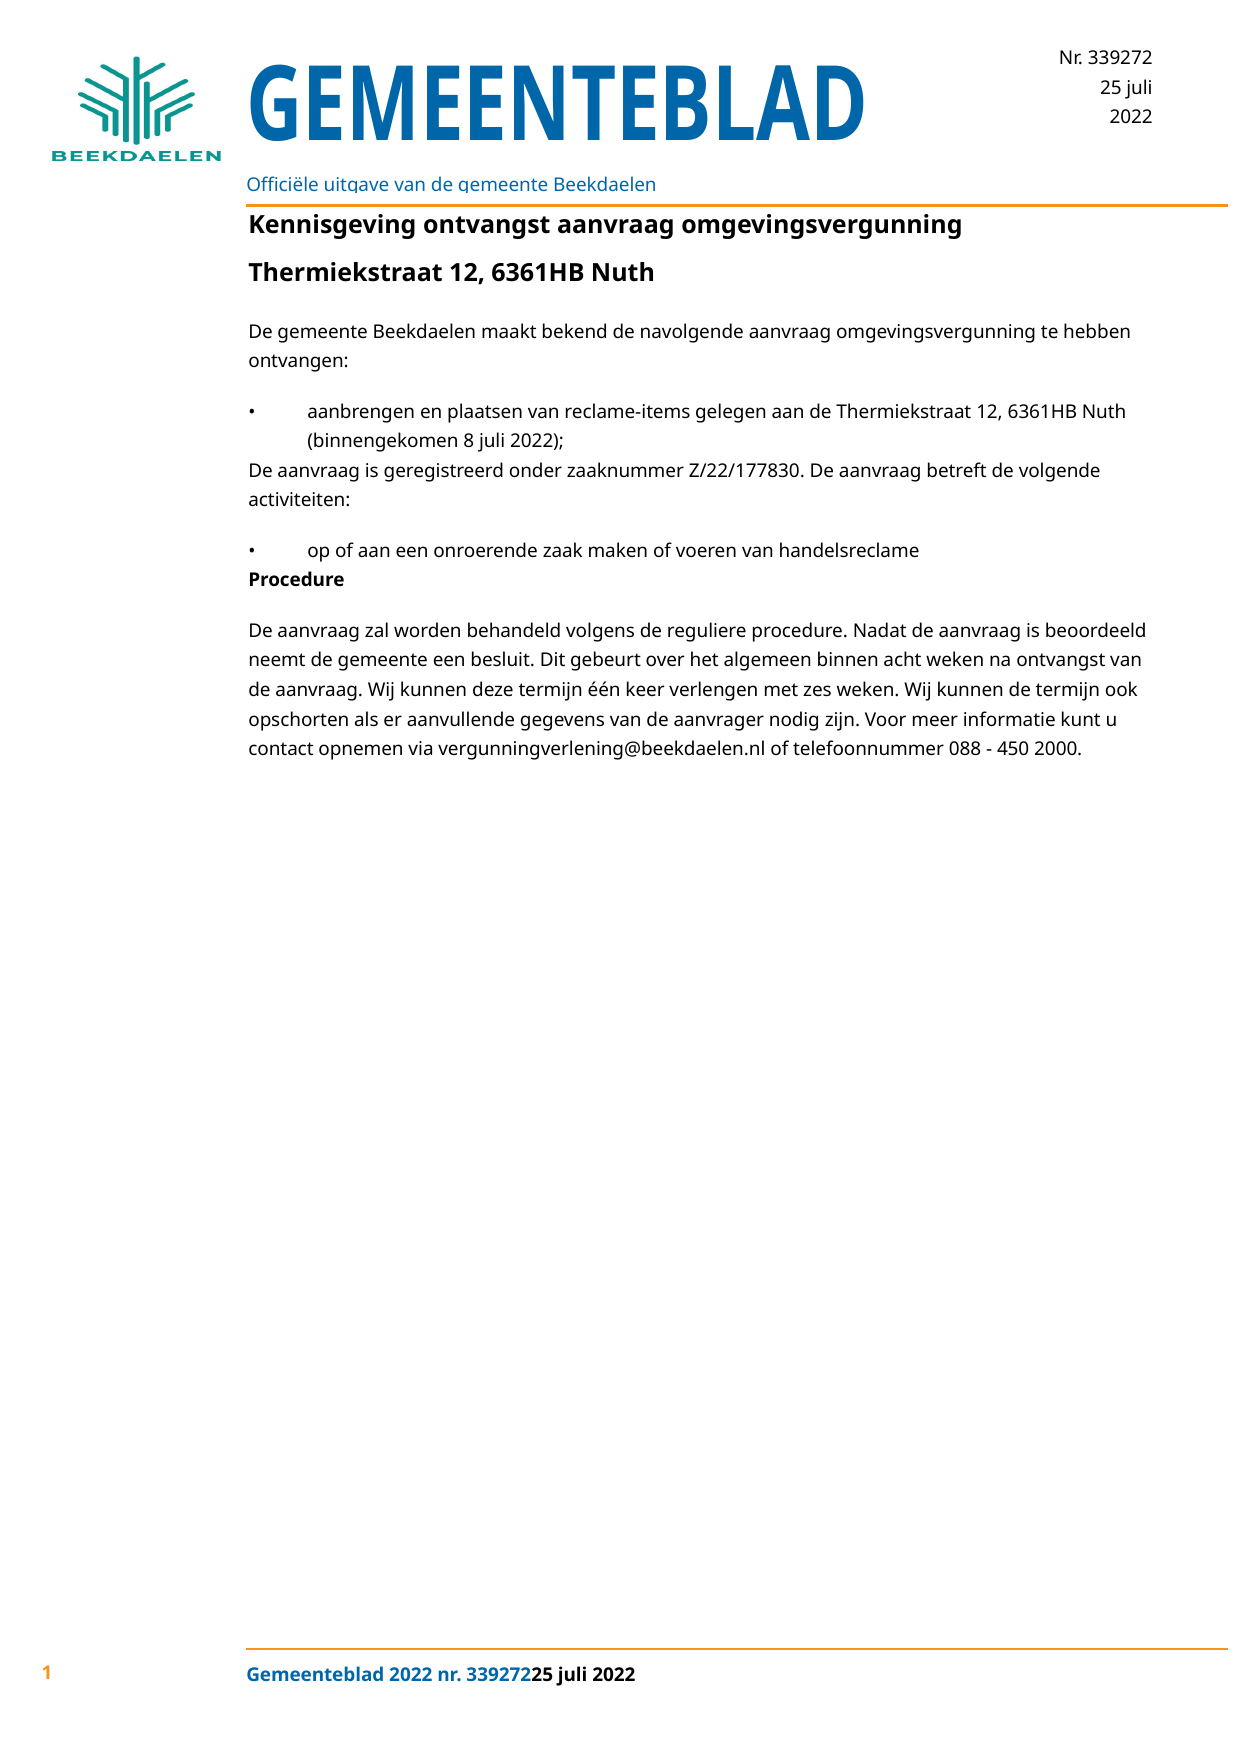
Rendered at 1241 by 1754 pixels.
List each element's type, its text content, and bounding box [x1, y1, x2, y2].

text De gemeente Beekdaelen maakt bekend de navolgende aanvraag omgevingsvergunning te hebben ontvangen: [248, 318, 1152, 373]
list aanbrengen en plaatsen van reclame-items gelegen aan de Thermiekstraat 12, 6361HB Nuth (binnengekomen 8 juli 2022); [248, 398, 1152, 453]
text Procedure [248, 567, 1152, 592]
list op of aan een onroerende zaak maken of voeren van handelsreclame [248, 537, 1152, 563]
text De aanvraag is geregistreerd onder zaaknummer Z/22/177830. De aanvraag betreft de volgende activiteiten: [248, 457, 1152, 512]
text De aanvraag zal worden behandeld volgens de reguliere procedure. Nadat de aanvraag is beoordeeld neemt de gemeente een besluit. Dit gebeurt over het algemeen binnen acht weken na ontvangst van de aanvraag. Wij kunnen deze termijn één keer verlengen met zes weken. Wij kunnen de termijn ook opschorten als er aanvullende gegevens van de aanvrager nodig zijn. Voor meer informatie kunt u contact opnemen via vergunningverlening@beekdaelen.nl of telefoonnummer 088 - 450 2000. [248, 617, 1152, 761]
text Kennisgeving ontvangst aanvraag omgevingsvergunning Thermiekstraat 12, 6361HB Nuth [248, 207, 1152, 288]
picture [41, 47, 231, 172]
